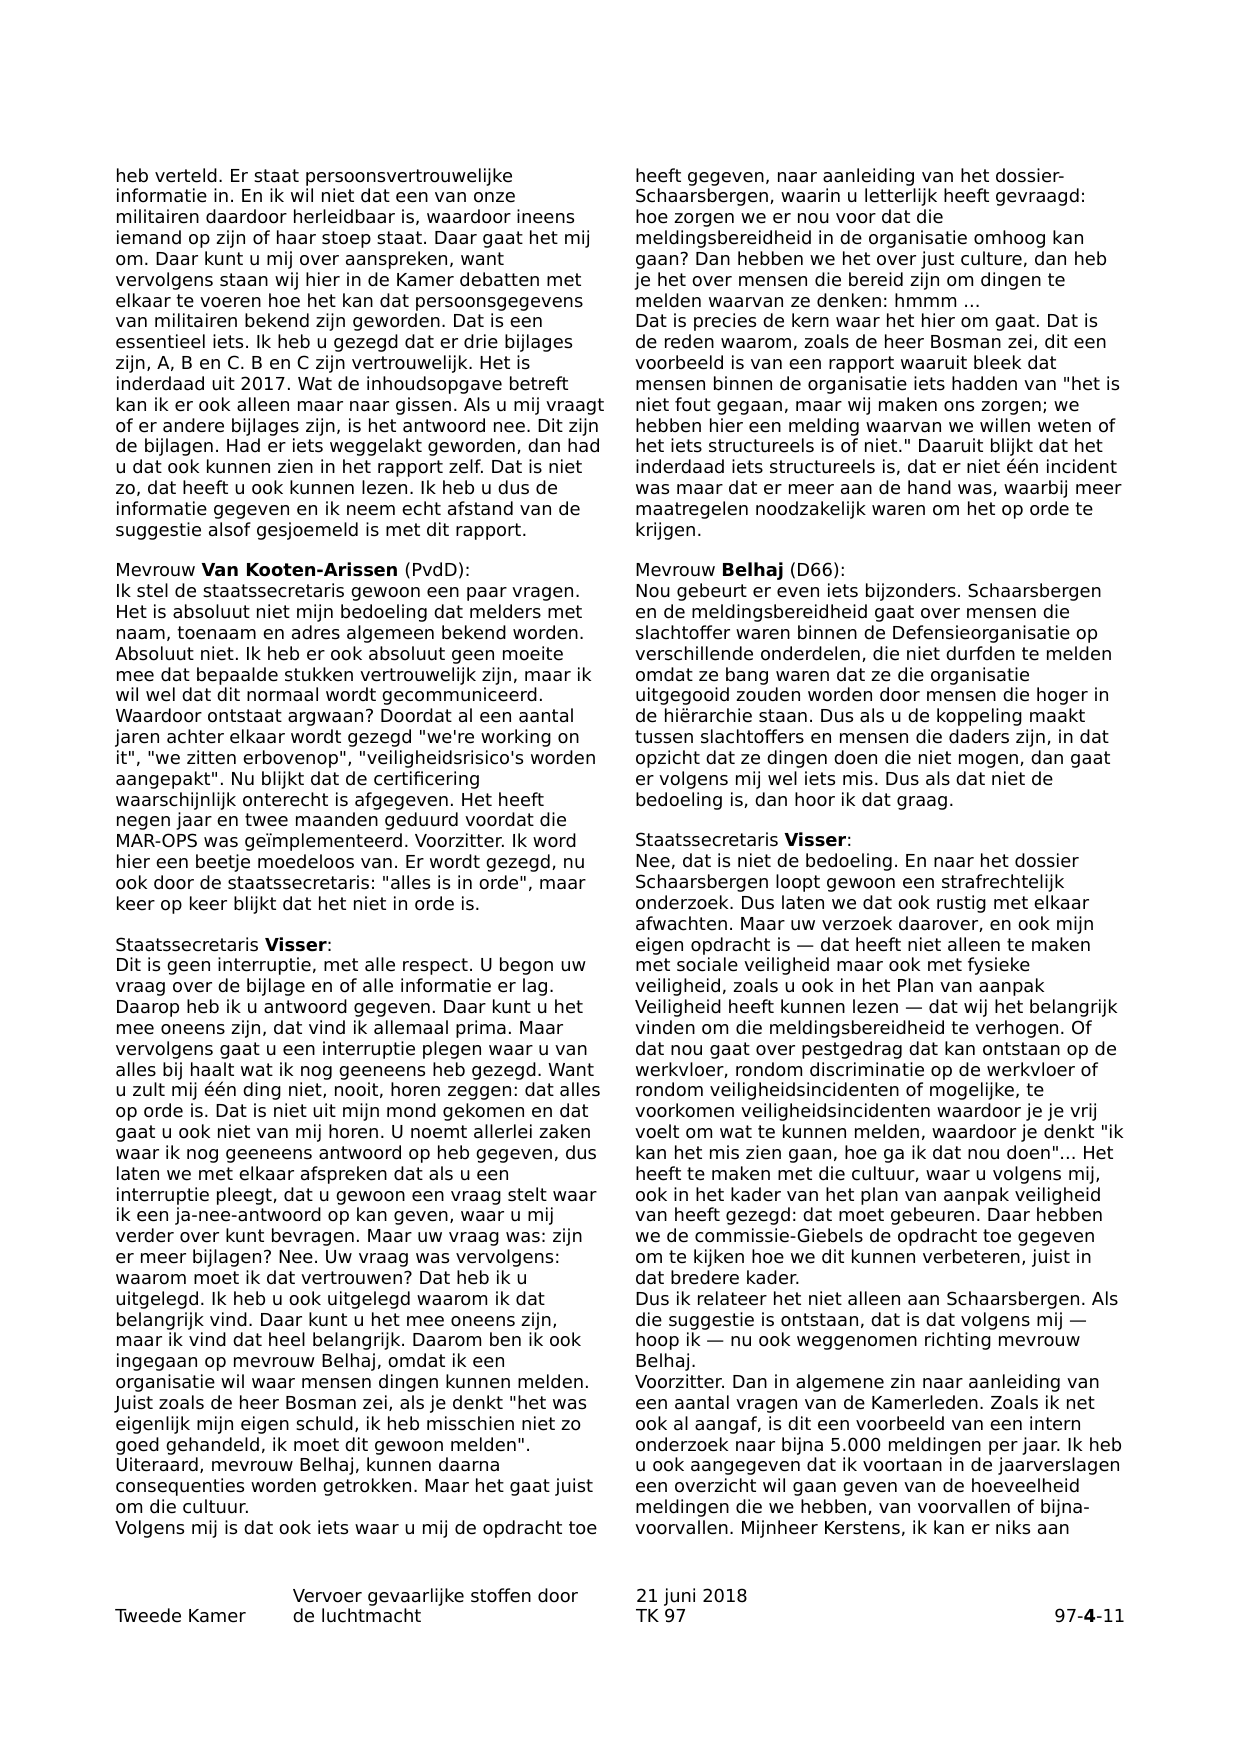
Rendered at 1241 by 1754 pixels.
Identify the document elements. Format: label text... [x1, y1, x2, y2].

text Dus ik relateer het niet alleen aan Schaarsbergen. Als die suggestie is ontstaan, dat is dat volgens mij — hoop ik — nu ook weggenomen richting mevrouw Belhaj. [635, 1288, 1125, 1372]
text Staatssecretaris Visser: [115, 934, 605, 955]
text Ik stel de staatssecretaris gewoon een paar vragen. Het is absoluut niet mijn bedoeling dat melders met naam, toenaam en adres algemeen bekend worden. Absoluut niet. Ik heb er ook absoluut geen moeite mee dat bepaalde stukken vertrouwelijk zijn, maar ik wil wel dat dit normaal wordt gecommuniceerd. Waardoor ontstaat argwaan? Doordat al een aantal jaren achter elkaar wordt gezegd "we're working on it", "we zitten erbovenop", "veiligheidsrisico's worden aangepakt". Nu blijkt dat de certificering waarschijnlijk onterecht is afgegeven. Het heeft negen jaar en twee maanden geduurd voordat die MAR-OPS was geïmplementeerd. Voorzitter. Ik word hier een beetje moedeloos van. Er wordt gezegd, nu ook door de staatssecretaris: "alles is in orde", maar keer op keer blijkt dat het niet in orde is. [115, 581, 605, 914]
text heeft gegeven, naar aanleiding van het dossier-Schaarsbergen, waarin u letterlijk heeft gevraagd: hoe zorgen we er nou voor dat die meldingsbereidheid in de organisatie omhoog kan gaan? Dan hebben we het over just culture, dan heb je het over mensen die bereid zijn om dingen te melden waarvan ze denken: hmmm ... [635, 165, 1125, 311]
text Nee, dat is niet de bedoeling. En naar het dossier Schaarsbergen loopt gewoon een strafrechtelijk onderzoek. Dus laten we dat ook rustig met elkaar afwachten. Maar uw verzoek daarover, en ook mijn eigen opdracht is — dat heeft niet alleen te maken met sociale veiligheid maar ook met fysieke veiligheid, zoals u ook in het Plan van aanpak Veiligheid heeft kunnen lezen — dat wij het belangrijk vinden om die meldingsbereidheid te verhogen. Of dat nou gaat over pestgedrag dat kan ontstaan op de werkvloer, rondom discriminatie op de werkvloer of rondom veiligheidsincidenten of mogelijke, te voorkomen veiligheidsincidenten waardoor je je vrij voelt om wat te kunnen melden, waardoor je denkt "ik kan het mis zien gaan, hoe ga ik dat nou doen"... Het heeft te maken met die cultuur, waar u volgens mij, ook in het kader van het plan van aanpak veiligheid van heeft gezegd: dat moet gebeuren. Daar hebben we de commissie-Giebels de opdracht toe gegeven om te kijken hoe we dit kunnen verbeteren, juist in dat bredere kader. [635, 851, 1125, 1288]
text Mevrouw Van Kooten-Arissen (PvdD): [115, 560, 605, 581]
text heb verteld. Er staat persoonsvertrouwelijke informatie in. En ik wil niet dat een van onze militairen daardoor herleidbaar is, waardoor ineens iemand op zijn of haar stoep staat. Daar gaat het mij om. Daar kunt u mij over aanspreken, want vervolgens staan wij hier in de Kamer debatten met elkaar te voeren hoe het kan dat persoonsgegevens van militairen bekend zijn geworden. Dat is een essentieel iets. Ik heb u gezegd dat er drie bijlages zijn, A, B en C. B en C zijn vertrouwelijk. Het is inderdaad uit 2017. Wat de inhoudsopgave betreft kan ik er ook alleen maar naar gissen. Als u mij vraagt of er andere bijlages zijn, is het antwoord nee. Dit zijn de bijlagen. Had er iets weggelakt geworden, dan had u dat ook kunnen zien in het rapport zelf. Dat is niet zo, dat heeft u ook kunnen lezen. Ik heb u dus de informatie gegeven en ik neem echt afstand van de suggestie alsof gesjoemeld is met dit rapport. [115, 165, 605, 540]
text Voorzitter. Dan in algemene zin naar aanleiding van een aantal vragen van de Kamerleden. Zoals ik net ook al aangaf, is dit een voorbeeld van een intern onderzoek naar bijna 5.000 meldingen per jaar. Ik heb u ook aangegeven dat ik voortaan in de jaarverslagen een overzicht wil gaan geven van de hoeveelheid meldingen die we hebben, van voorvallen of bijna-voorvallen. Mijnheer Kerstens, ik kan er niks aan [635, 1372, 1125, 1538]
text Dat is precies de kern waar het hier om gaat. Dat is de reden waarom, zoals de heer Bosman zei, dit een voorbeeld is van een rapport waaruit bleek dat mensen binnen de organisatie iets hadden van "het is niet fout gegaan, maar wij maken ons zorgen; we hebben hier een melding waarvan we willen weten of het iets structureels is of niet." Daaruit blijkt dat het inderdaad iets structureels is, dat er niet één incident was maar dat er meer aan de hand was, waarbij meer maatregelen noodzakelijk waren om het op orde te krijgen. [635, 311, 1125, 540]
text Dit is geen interruptie, met alle respect. U begon uw vraag over de bijlage en of alle informatie er lag. Daarop heb ik u antwoord gegeven. Daar kunt u het mee oneens zijn, dat vind ik allemaal prima. Maar vervolgens gaat u een interruptie plegen waar u van alles bij haalt wat ik nog geeneens heb gezegd. Want u zult mij één ding niet, nooit, horen zeggen: dat alles op orde is. Dat is niet uit mijn mond gekomen en dat gaat u ook niet van mij horen. U noemt allerlei zaken waar ik nog geeneens antwoord op heb gegeven, dus laten we met elkaar afspreken dat als u een interruptie pleegt, dat u gewoon een vraag stelt waar ik een ja-nee-antwoord op kan geven, waar u mij verder over kunt bevragen. Maar uw vraag was: zijn er meer bijlagen? Nee. Uw vraag was vervolgens: waarom moet ik dat vertrouwen? Dat heb ik u uitgelegd. Ik heb u ook uitgelegd waarom ik dat belangrijk vind. Daar kunt u het mee oneens zijn, maar ik vind dat heel belangrijk. Daarom ben ik ook ingegaan op mevrouw Belhaj, omdat ik een organisatie wil waar mensen dingen kunnen melden. Juist zoals de heer Bosman zei, als je denkt "het was eigenlijk mijn eigen schuld, ik heb misschien niet zo goed gehandeld, ik moet dit gewoon melden". Uiteraard, mevrouw Belhaj, kunnen daarna consequenties worden getrokken. Maar het gaat juist om die cultuur. [115, 955, 605, 1518]
text Nou gebeurt er even iets bijzonders. Schaarsbergen en de meldingsbereidheid gaat over mensen die slachtoffer waren binnen de Defensieorganisatie op verschillende onderdelen, die niet durfden te melden omdat ze bang waren dat ze die organisatie uitgegooid zouden worden door mensen die hoger in de hiërarchie staan. Dus als u de koppeling maakt tussen slachtoffers en mensen die daders zijn, in dat opzicht dat ze dingen doen die niet mogen, dan gaat er volgens mij wel iets mis. Dus als dat niet de bedoeling is, dan hoor ik dat graag. [635, 581, 1125, 810]
text Mevrouw Belhaj (D66): [635, 560, 1125, 581]
text Volgens mij is dat ook iets waar u mij de opdracht toe [115, 1518, 605, 1538]
text Staatssecretaris Visser: [635, 830, 1125, 851]
